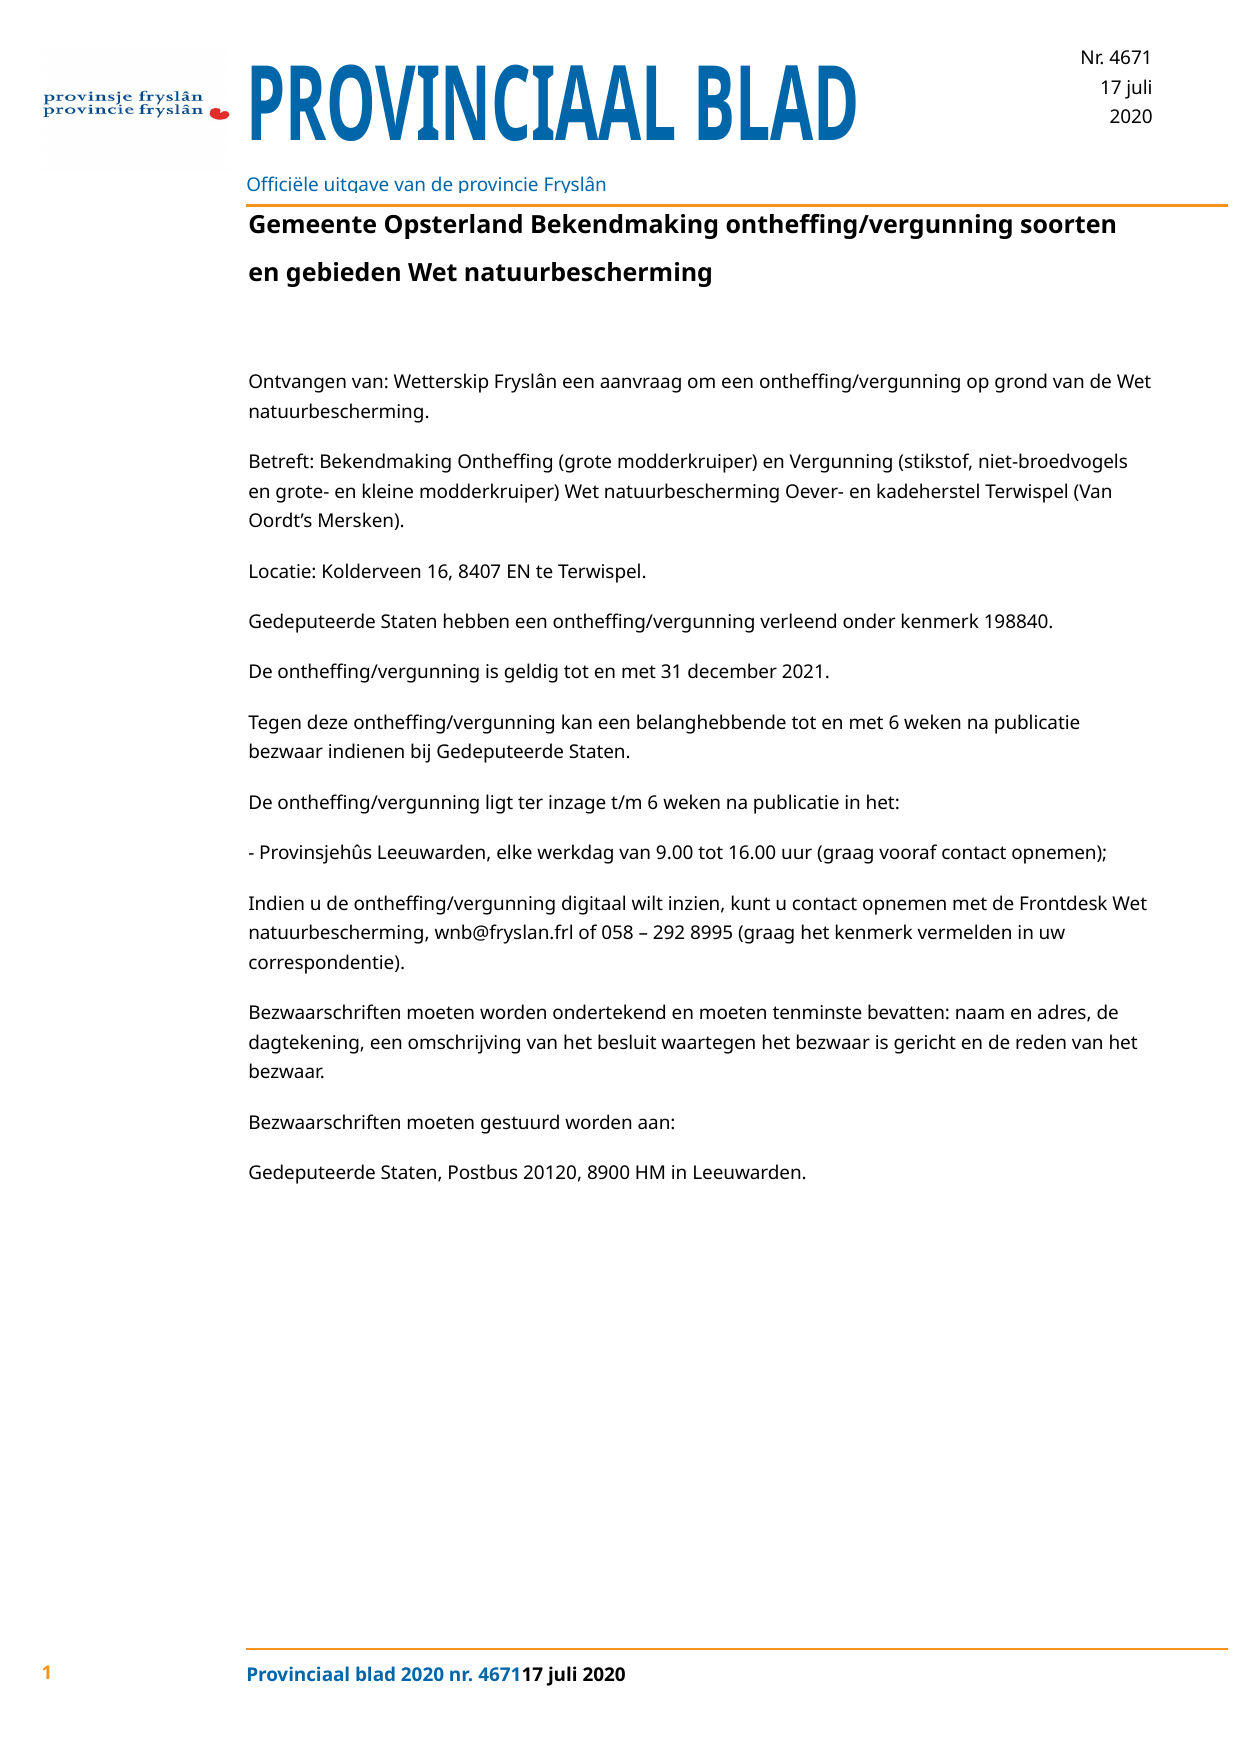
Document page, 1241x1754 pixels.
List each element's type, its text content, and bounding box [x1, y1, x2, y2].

text Gedeputeerde Staten hebben een ontheffing/vergunning verleend onder kenmerk 198840. [248, 608, 1152, 634]
text Indien u de ontheffing/vergunning digitaal wilt inzien, kunt u contact opnemen met de Frontdesk Wet natuurbescherming, wnb@fryslan.frl of 058 – 292 8995 (graag het kenmerk vermelden in uw correspondentie). [248, 890, 1152, 975]
text Tegen deze ontheffing/vergunning kan een belanghebbende tot en met 6 weken na publicatie bezwaar indienen bij Gedeputeerde Staten. [248, 709, 1152, 764]
text Bezwaarschriften moeten gestuurd worden aan: [248, 1109, 1152, 1135]
text Gemeente Opsterland Bekendmaking ontheffing/vergunning soorten en gebieden Wet natuurbescherming [248, 207, 1152, 288]
text De ontheffing/vergunning is geldig tot en met 31 december 2021. [248, 659, 1152, 684]
picture [41, 47, 231, 172]
text Gedeputeerde Staten, Postbus 20120, 8900 HM in Leeuwarden. [248, 1159, 1152, 1185]
text Betreft: Bekendmaking Ontheffing (grote modderkruiper) en Vergunning (stikstof, niet-broedvogels en grote- en kleine modderkruiper) Wet natuurbescherming Oever- en kadeherstel Terwispel (Van Oordt’s Mersken). [248, 448, 1152, 533]
text Ontvangen van: Wetterskip Fryslân een aanvraag om een ontheffing/vergunning op grond van de Wet natuurbescherming. [248, 368, 1152, 424]
text De ontheffing/vergunning ligt ter inzage t/m 6 weken na publicatie in het: [248, 789, 1152, 815]
text Locatie: Kolderveen 16, 8407 EN te Terwispel. [248, 558, 1152, 584]
text Bezwaarschriften moeten worden ondertekend en moeten tenminste bevatten: naam en adres, de dagtekening, een omschrijving van het besluit waartegen het bezwaar is gericht en de reden van het bezwaar. [248, 999, 1152, 1084]
text - Provinsjehûs Leeuwarden, elke werkdag van 9.00 tot 16.00 uur (graag vooraf contact opnemen); [248, 839, 1152, 865]
